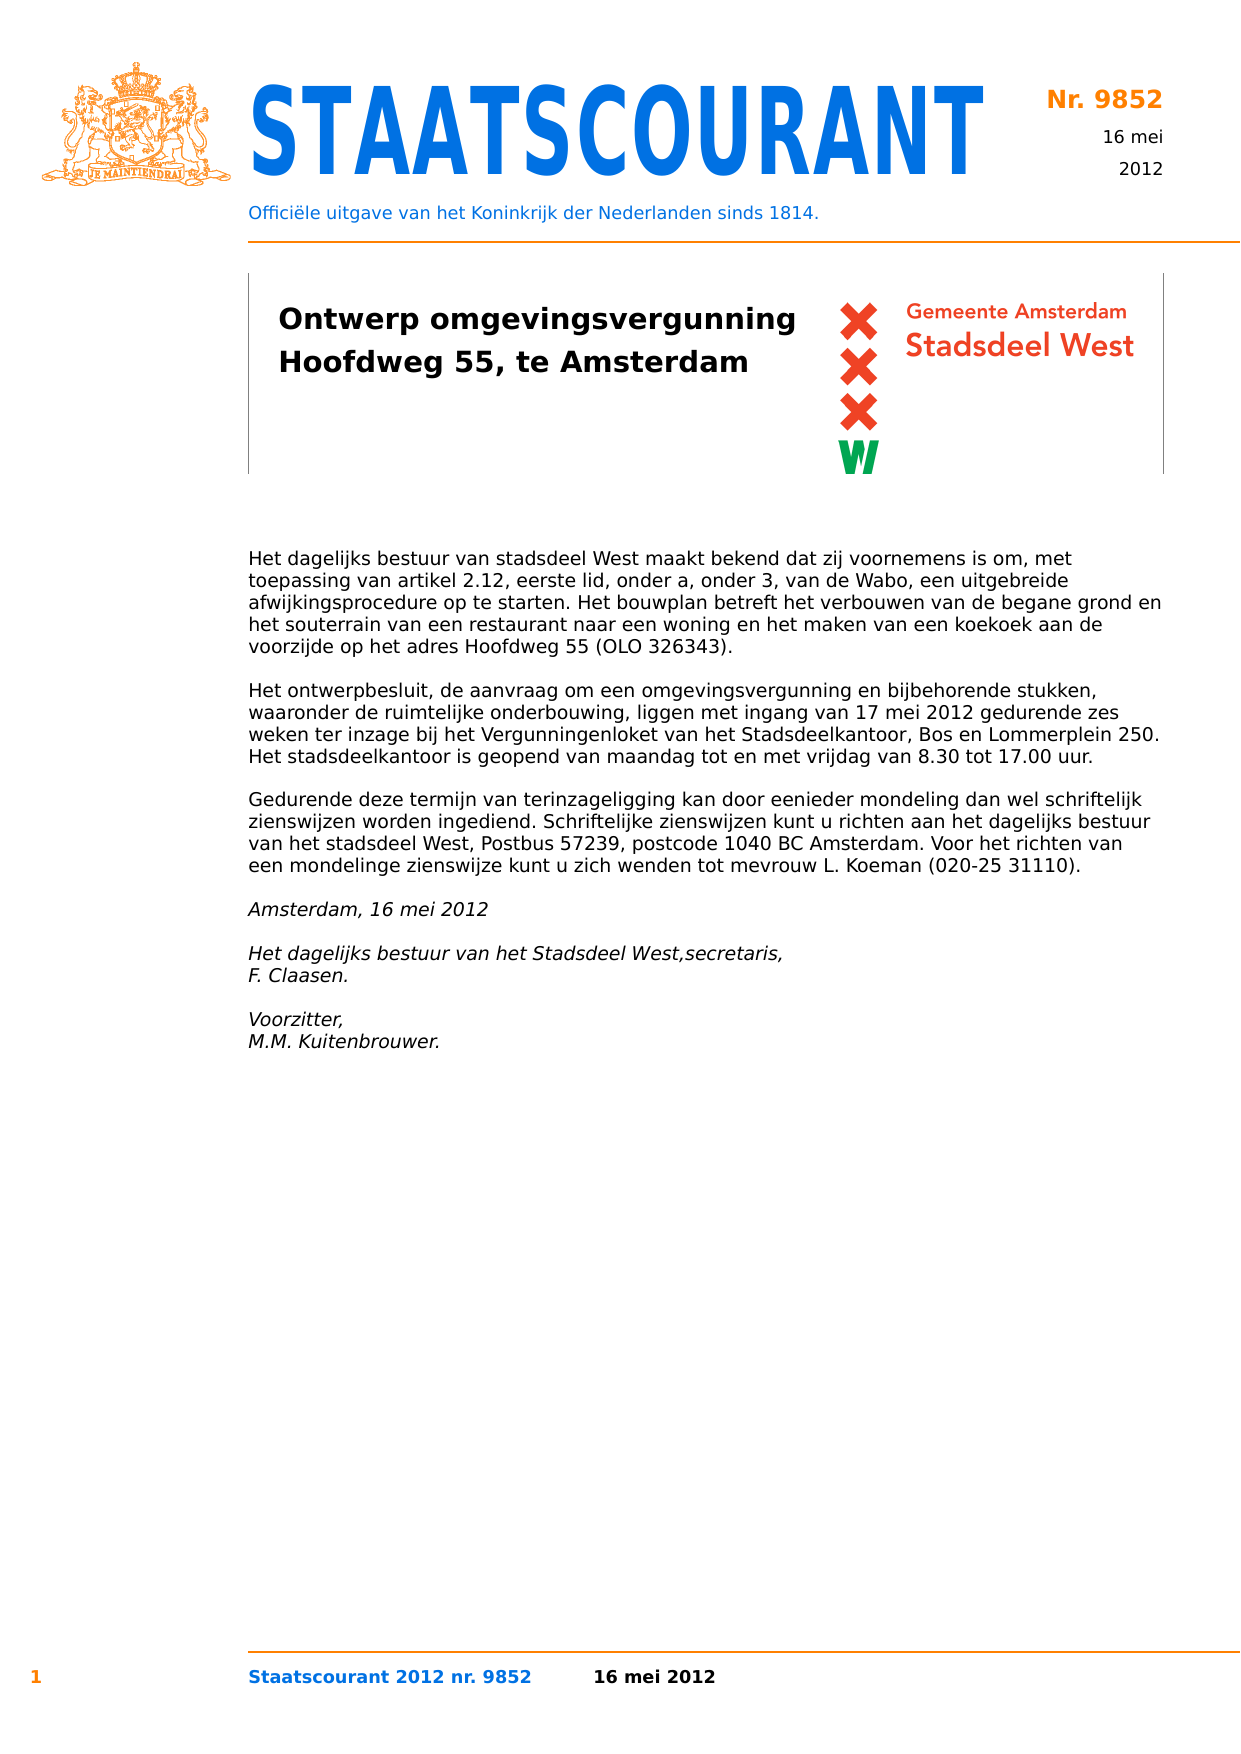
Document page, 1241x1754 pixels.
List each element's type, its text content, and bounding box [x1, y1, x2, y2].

picture [41, 62, 231, 186]
text Voorzitter, M.M. Kuitenbrouwer. [248, 1009, 1163, 1053]
text Gedurende deze termijn van terinzageligging kan door eenieder mondeling dan wel schriftelijk zienswijzen worden ingediend. Schriftelijke zienswijzen kunt u richten aan het dagelijks bestuur van het stadsdeel West, Postbus 57239, postcode 1040 BC Amsterdam. Voor het richten van een mondelinge zienswijze kunt u zich wenden tot mevrouw L. Koeman (020-25 31110). [248, 789, 1163, 877]
table_cell 16 mei [998, 121, 1240, 153]
text Het dagelijks bestuur van stadsdeel West maakt bekend dat zij voornemens is om, met toepassing van artikel 2.12, eerste lid, onder a, onder 3, van de Wabo, een uitgebreide afwijkingsprocedure op te starten. Het bouwplan betreft het verbouwen van de begane grond en het souterrain van een restaurant naar een woning en het maken van een koekoek aan de voorzijde op het adres Hoofdweg 55 (OLO 326343). [248, 548, 1163, 658]
table_cell Officiële uitgave van het Koninkrijk der Nederlanden sinds 1814. [248, 203, 1240, 241]
table_header Nr. 9852 [998, 62, 1240, 121]
table_cell 2012 [998, 153, 1240, 203]
text Het dagelijks bestuur van het Stadsdeel West,secretaris, F. Claasen. [248, 943, 1163, 987]
picture [838, 302, 1134, 474]
subtitle Ontwerp omgevingsvergunning Hoofdweg 55, te Amsterdam [249, 273, 1163, 474]
table_header STAATSCOURANT [248, 62, 998, 203]
table_header [25, 62, 248, 241]
text Amsterdam, 16 mei 2012 [248, 899, 1163, 921]
text Het ontwerpbesluit, de aanvraag om een omgevingsvergunning en bijbehorende stukken, waaronder de ruimtelijke onderbouwing, liggen met ingang van 17 mei 2012 gedurende zes weken ter inzage bij het Vergunningenloket van het Stadsdeelkantoor, Bos en Lommerplein 250. Het stadsdeelkantoor is geopend van maandag tot en met vrijdag van 8.30 tot 17.00 uur. [248, 679, 1163, 767]
